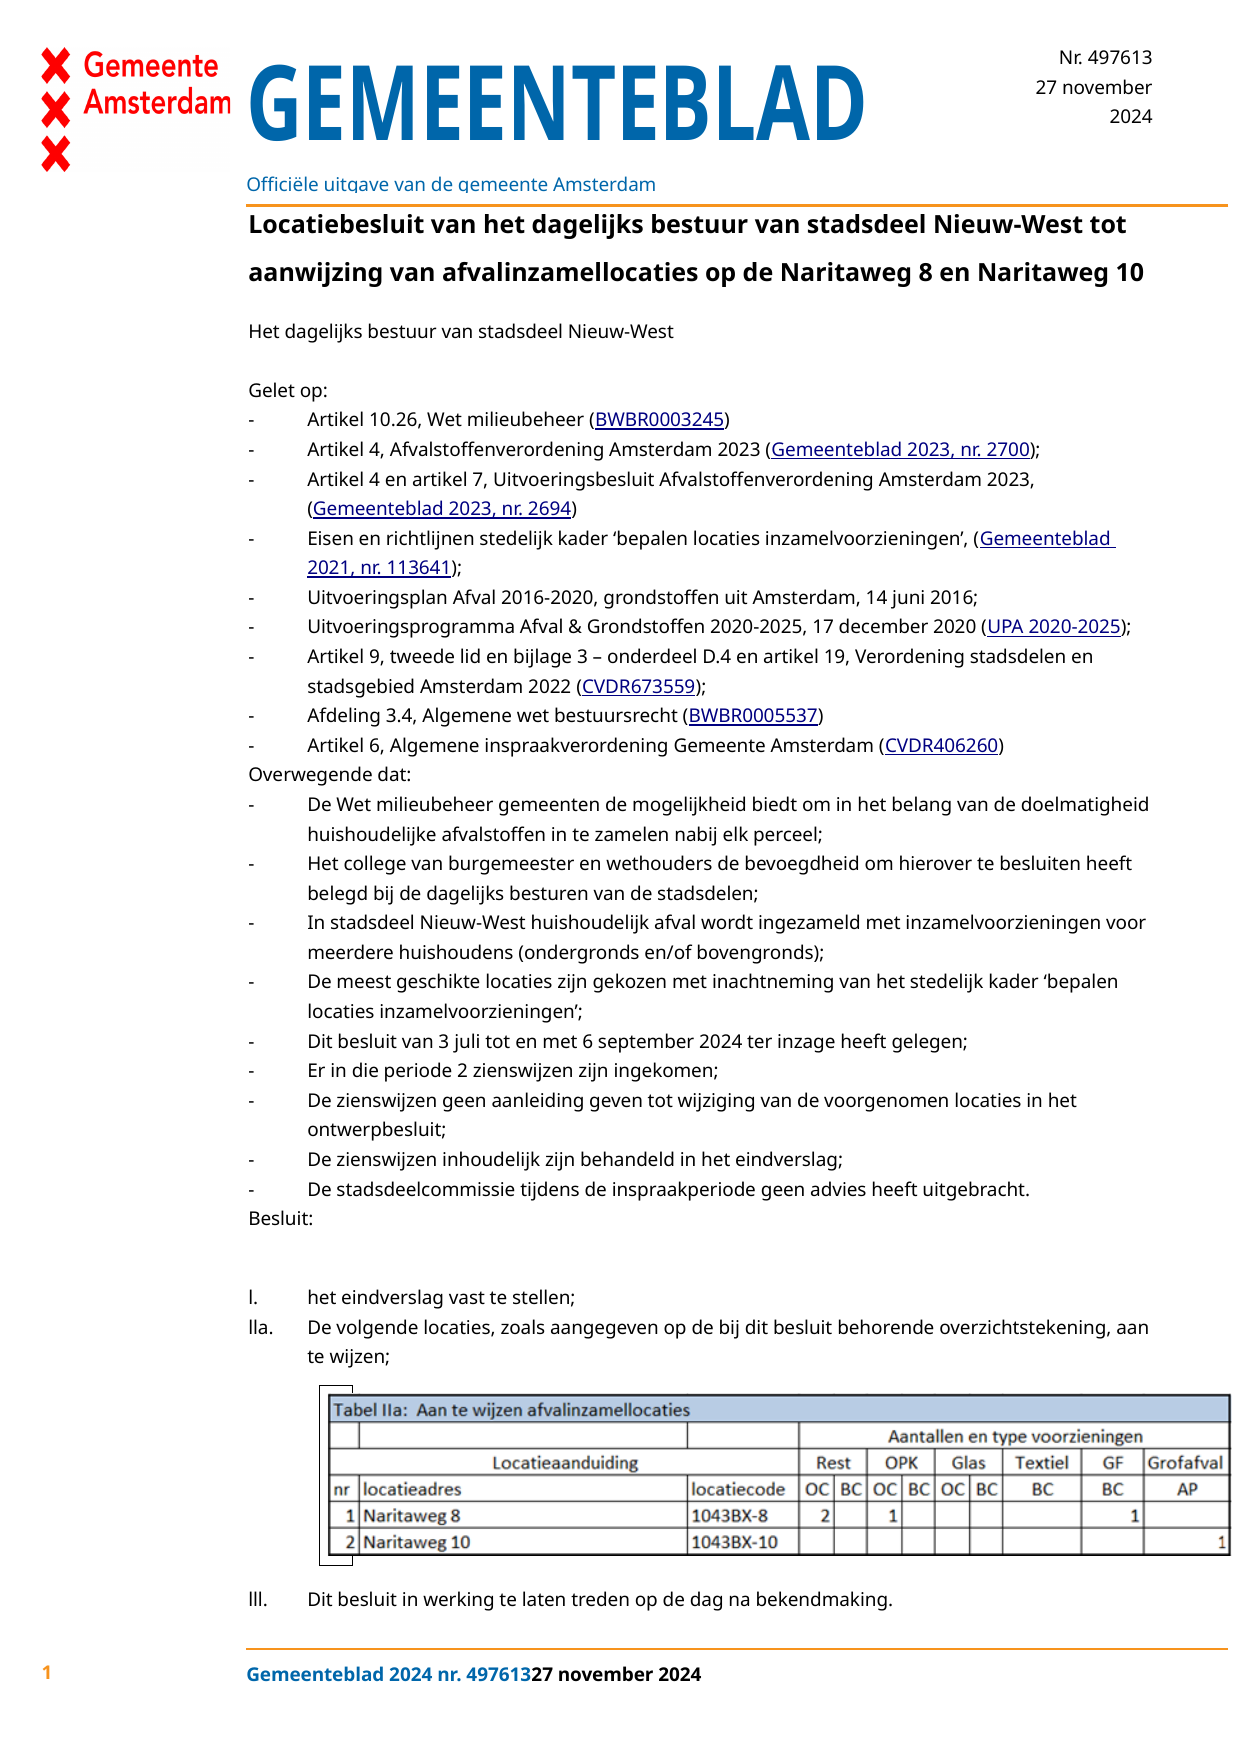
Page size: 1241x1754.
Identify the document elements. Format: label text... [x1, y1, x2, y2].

list Artikel 4 en artikel 7, Uitvoeringsbesluit Afvalstoffenverordening Amsterdam 2023, (Gemeenteblad 2023, nr. 2694) [248, 466, 1152, 521]
list Artikel 9, tweede lid en bijlage 3 – onderdeel D.4 en artikel 19, Verordening stadsdelen en stadsgebied Amsterdam 2022 (CVDR673559); [248, 643, 1152, 699]
list De zienswijzen geen aanleiding geven tot wijziging van de voorgenomen locaties in het ontwerpbesluit; [248, 1087, 1152, 1142]
text Overwegende dat: [248, 762, 1152, 787]
list het eindverslag vast te stellen; [248, 1284, 1152, 1310]
list Uitvoeringsplan Afval 2016-2020, grondstoffen uit Amsterdam, 14 juni 2016; [248, 584, 1152, 610]
picture [41, 47, 231, 172]
list De Wet milieubeheer gemeenten de mogelijkheid biedt om in het belang van de doelmatigheid huishoudelijke afvalstoffen in te zamelen nabij elk perceel; [248, 791, 1152, 847]
text Besluit: [248, 1205, 1152, 1231]
list De stadsdeelcommissie tijdens de inspraakperiode geen advies heeft uitgebracht. [248, 1176, 1152, 1202]
list De meest geschikte locaties zijn gekozen met inachtneming van het stedelijk kader ‘bepalen locaties inzamelvoorzieningen’; [248, 969, 1152, 1024]
list In stadsdeel Nieuw-West huishoudelijk afval wordt ingezameld met inzamelvoorzieningen voor meerdere huishoudens (ondergronds en/of bovengronds); [248, 909, 1152, 965]
list Dit besluit van 3 juli tot en met 6 september 2024 ter inzage heeft gelegen; [248, 1028, 1152, 1054]
text Gelet op: [248, 377, 1152, 403]
picture [327, 1393, 1232, 1556]
list Afdeling 3.4, Algemene wet bestuursrecht (BWBR0005537) [248, 702, 1152, 728]
list Het college van burgemeester en wethouders de bevoegdheid om hierover te besluiten heeft belegd bij de dagelijks besturen van de stadsdelen; [248, 850, 1152, 906]
list Artikel 4, Afvalstoffenverordening Amsterdam 2023 (Gemeenteblad 2023, nr. 2700); [248, 436, 1152, 462]
text Locatiebesluit van het dagelijks bestuur van stadsdeel Nieuw-West tot aanwijzing van afvalinzamellocaties op de Naritaweg 8 en Naritaweg 10 [248, 207, 1152, 288]
list De volgende locaties, zoals aangegeven op de bij dit besluit behorende overzichtstekening, aan te wijzen; [248, 1314, 1152, 1369]
text Het dagelijks bestuur van stadsdeel Nieuw-West [248, 318, 1152, 344]
list Uitvoeringsprogramma Afval & Grondstoffen 2020-2025, 17 december 2020 (UPA 2020-2025); [248, 614, 1152, 639]
list Eisen en richtlijnen stedelijk kader ‘bepalen locaties inzamelvoorzieningen’, (Gemeenteblad 2021, nr. 113641); [248, 525, 1152, 580]
list De zienswijzen inhoudelijk zijn behandeld in het eindverslag; [248, 1146, 1152, 1172]
list Artikel 6, Algemene inspraakverordening Gemeente Amsterdam (CVDR406260) [248, 732, 1152, 758]
list Artikel 10.26, Wet milieubeheer (BWBR0003245) [248, 407, 1152, 432]
list Er in die periode 2 zienswijzen zijn ingekomen; [248, 1057, 1152, 1083]
list Dit besluit in werking te laten treden op de dag na bekendmaking. [248, 1586, 1152, 1612]
